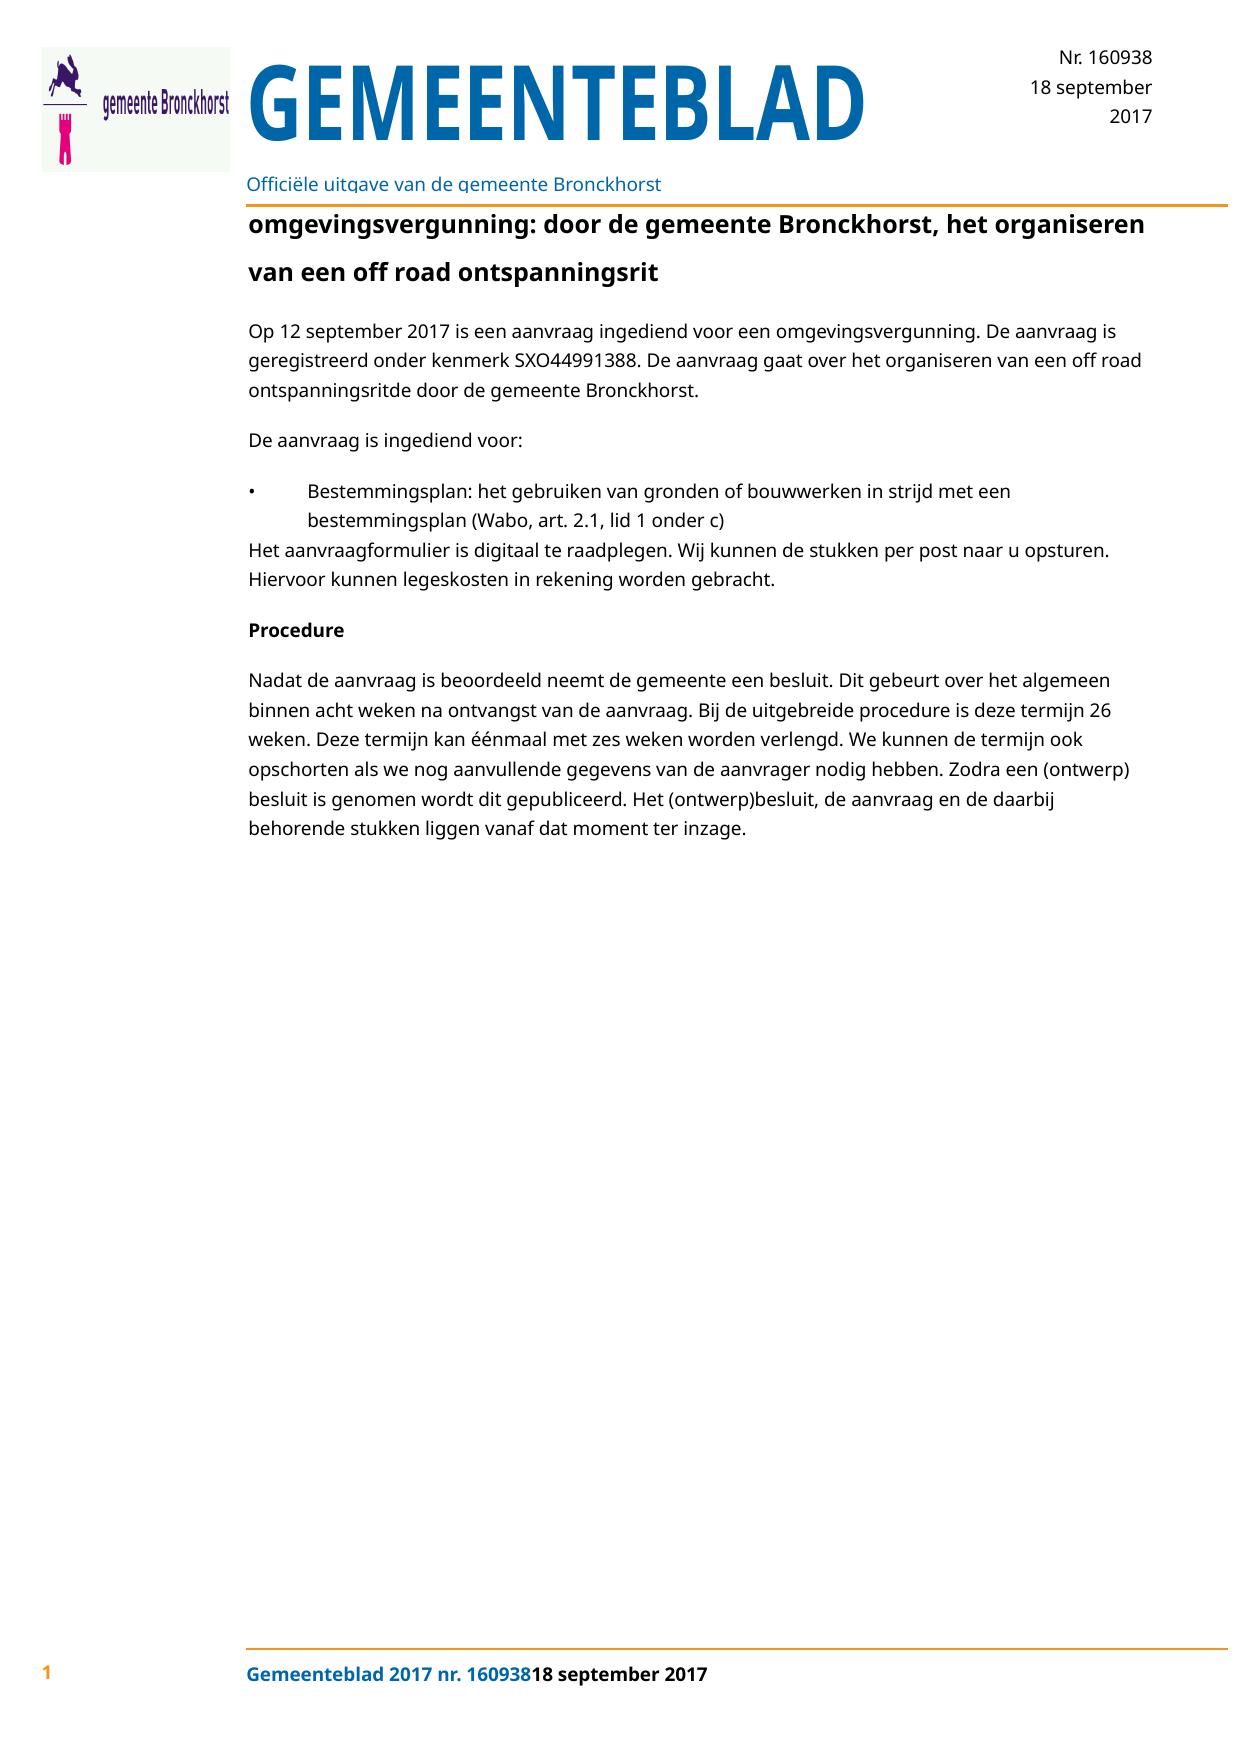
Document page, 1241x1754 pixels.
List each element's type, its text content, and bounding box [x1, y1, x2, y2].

text Nadat de aanvraag is beoordeeld neemt de gemeente een besluit. Dit gebeurt over het algemeen binnen acht weken na ontvangst van de aanvraag. Bij de uitgebreide procedure is deze termijn 26 weken. Deze termijn kan éénmaal met zes weken worden verlengd. We kunnen de termijn ook opschorten als we nog aanvullende gegevens van de aanvrager nodig hebben. Zodra een (ontwerp) besluit is genomen wordt dit gepubliceerd. Het (ontwerp)besluit, de aanvraag en de daarbij behorende stukken liggen vanaf dat moment ter inzage. [248, 667, 1152, 841]
text omgevingsvergunning: door de gemeente Bronckhorst, het organiseren van een off road ontspanningsrit [248, 207, 1152, 288]
list Bestemmingsplan: het gebruiken van gronden of bouwwerken in strijd met een bestemmingsplan (Wabo, art. 2.1, lid 1 onder c) [248, 478, 1152, 533]
text Het aanvraagformulier is digitaal te raadplegen. Wij kunnen de stukken per post naar u opsturen. Hiervoor kunnen legeskosten in rekening worden gebracht. [248, 537, 1152, 592]
text De aanvraag is ingediend voor: [248, 427, 1152, 453]
text Procedure [248, 617, 1152, 643]
picture [41, 47, 231, 172]
text Op 12 september 2017 is een aanvraag ingediend voor een omgevingsvergunning. De aanvraag is geregistreerd onder kenmerk SXO44991388. De aanvraag gaat over het organiseren van een off road ontspanningsritde door de gemeente Bronckhorst. [248, 318, 1152, 403]
